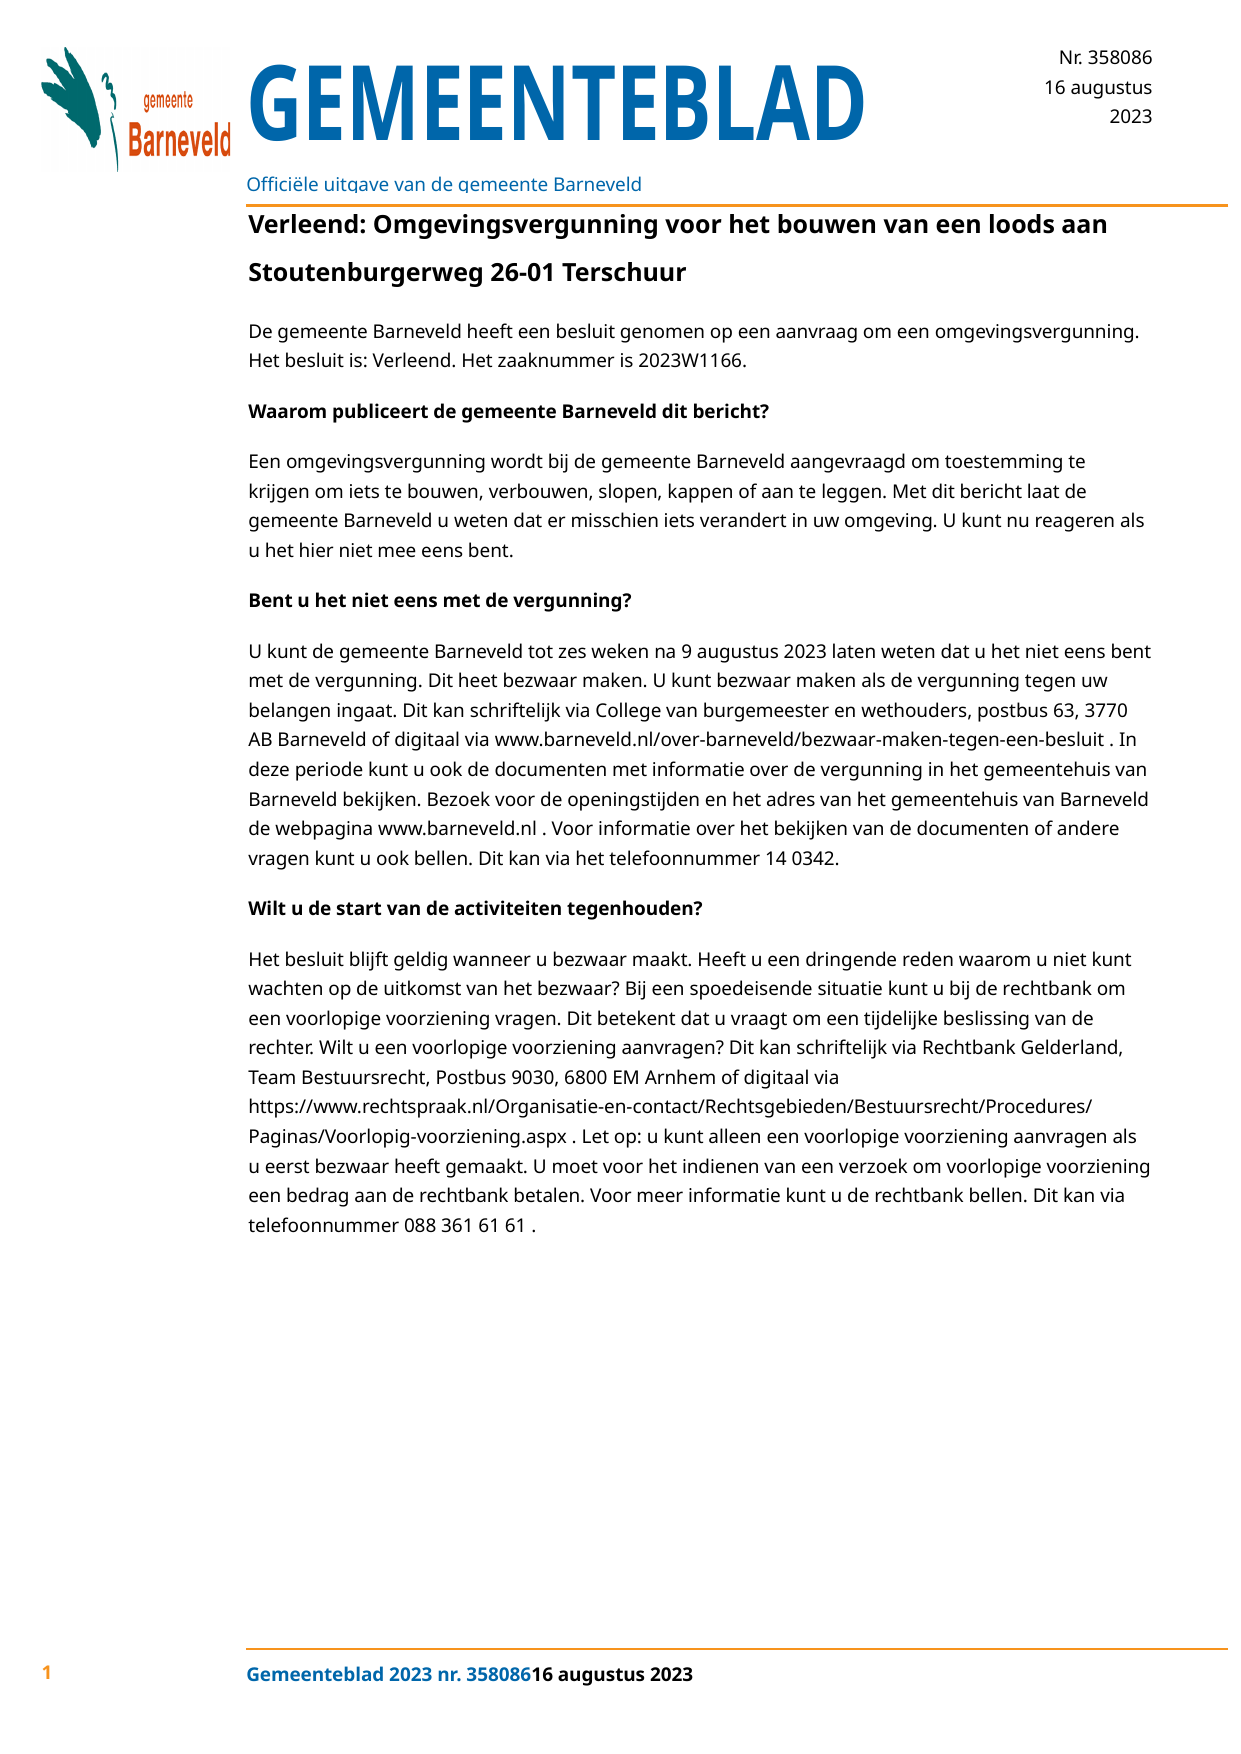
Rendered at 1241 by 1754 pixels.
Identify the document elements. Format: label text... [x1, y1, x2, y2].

text U kunt de gemeente Barneveld tot zes weken na 9 augustus 2023 laten weten dat u het niet eens bent met de vergunning. Dit heet bezwaar maken. U kunt bezwaar maken als de vergunning tegen uw belangen ingaat. Dit kan schriftelijk via College van burgemeester en wethouders, postbus 63, 3770 AB Barneveld of digitaal via www.barneveld.nl/over-barneveld/bezwaar-maken-tegen-een-besluit . In deze periode kunt u ook de documenten met informatie over de vergunning in het gemeentehuis van Barneveld bekijken. Bezoek voor de openingstijden en het adres van het gemeentehuis van Barneveld de webpagina www.barneveld.nl . Voor informatie over het bekijken van de documenten of andere vragen kunt u ook bellen. Dit kan via het telefoonnummer 14 0342. [248, 638, 1152, 871]
text Verleend: Omgevingsvergunning voor het bouwen van een loods aan Stoutenburgerweg 26-01 Terschuur [248, 207, 1152, 288]
text Waarom publiceert de gemeente Barneveld dit bericht? [248, 398, 1152, 424]
text De gemeente Barneveld heeft een besluit genomen op een aanvraag om een omgevingsvergunning. Het besluit is: Verleend. Het zaaknummer is 2023W1166. [248, 318, 1152, 373]
text Het besluit blijft geldig wanneer u bezwaar maakt. Heeft u een dringende reden waarom u niet kunt wachten op de uitkomst van het bezwaar? Bij een spoedeisende situatie kunt u bij de rechtbank om een voorlopige voorziening vragen. Dit betekent dat u vraagt om een tijdelijke beslissing van de rechter. Wilt u een voorlopige voorziening aanvragen? Dit kan schriftelijk via Rechtbank Gelderland, Team Bestuursrecht, Postbus 9030, 6800 EM Arnhem of digitaal via https://www.rechtspraak.nl/Organisatie-en-contact/Rechtsgebieden/Bestuursrecht/Procedures/Paginas/Voorlopig-voorziening.aspx . Let op: u kunt alleen een voorlopige voorziening aanvragen als u eerst bezwaar heeft gemaakt. U moet voor het indienen van een verzoek om voorlopige voorziening een bedrag aan de rechtbank betalen. Voor meer informatie kunt u de rechtbank bellen. Dit kan via telefoonnummer 088 361 61 61 . [248, 946, 1152, 1238]
text Bent u het niet eens met de vergunning? [248, 587, 1152, 613]
text Wilt u de start van de activiteiten tegenhouden? [248, 895, 1152, 921]
picture [41, 47, 231, 172]
text Een omgevingsvergunning wordt bij de gemeente Barneveld aangevraagd om toestemming te krijgen om iets te bouwen, verbouwen, slopen, kappen of aan te leggen. Met dit bericht laat de gemeente Barneveld u weten dat er misschien iets verandert in uw omgeving. U kunt nu reageren als u het hier niet mee eens bent. [248, 448, 1152, 563]
